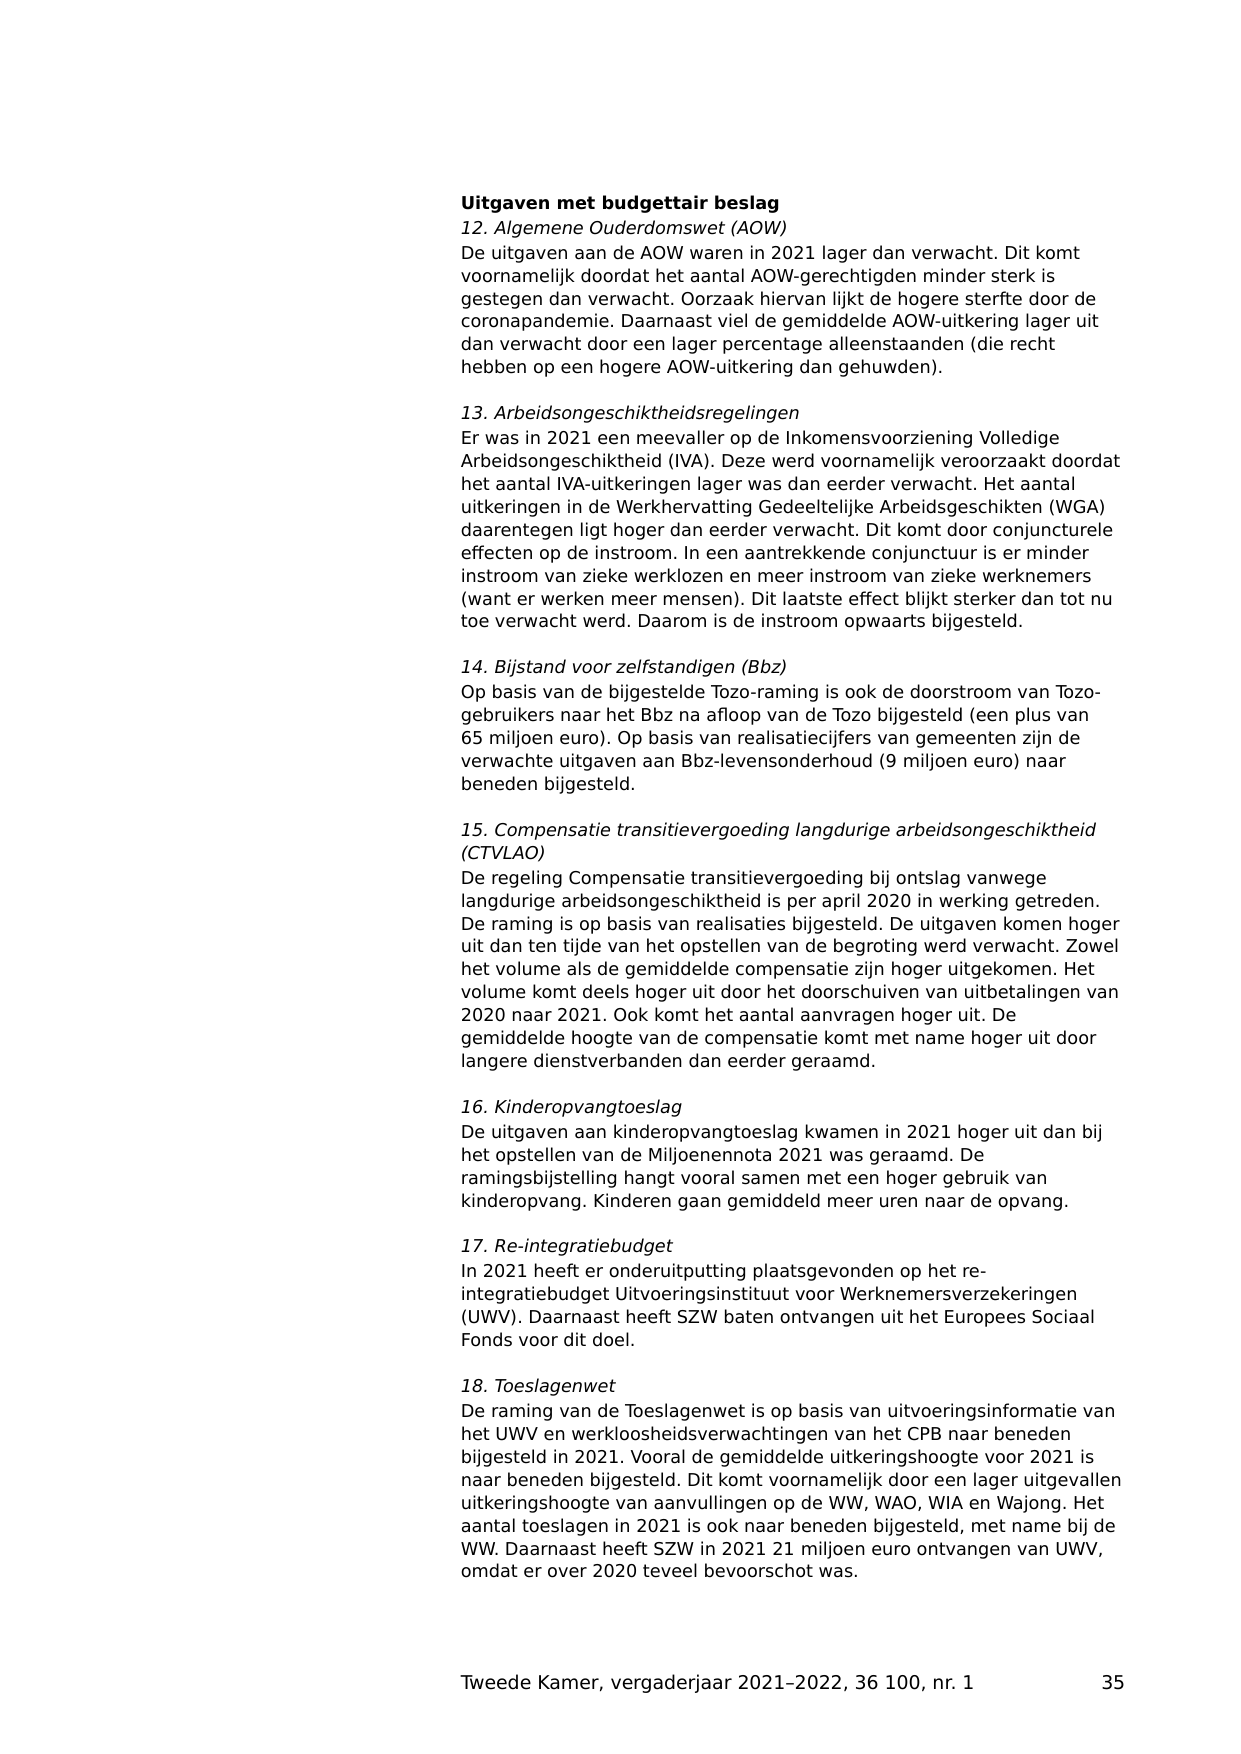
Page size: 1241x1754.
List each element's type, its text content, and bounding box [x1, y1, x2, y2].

text Uitgaven met budgettair beslag [461, 191, 1125, 214]
text De raming van de Toeslagenwet is op basis van uitvoeringsinformatie van het UWV en werkloosheidsverwachtingen van het CPB naar beneden bijgesteld in 2021. Vooral de gemiddelde uitkeringshoogte voor 2021 is naar beneden bijgesteld. Dit komt voornamelijk door een lager uitgevallen uitkeringshoogte van aanvullingen op de WW, WAO, WIA en Wajong. Het aantal toeslagen in 2021 is ook naar beneden bijgesteld, met name bij de WW. Daarnaast heeft SZW in 2021 21 miljoen euro ontvangen van UWV, omdat er over 2020 teveel bevoorschot was. [461, 1399, 1125, 1582]
text 12. Algemene Ouderdomswet (AOW) [461, 216, 1125, 239]
text 18. Toeslagenwet [461, 1374, 1125, 1397]
text Op basis van de bijgestelde Tozo-raming is ook de doorstroom van Tozo-gebruikers naar het Bbz na afloop van de Tozo bijgesteld (een plus van 65 miljoen euro). Op basis van realisatiecijfers van gemeenten zijn de verwachte uitgaven aan Bbz-levensonderhoud (9 miljoen euro) naar beneden bijgesteld. [461, 680, 1125, 795]
text De uitgaven aan kinderopvangtoeslag kwamen in 2021 hoger uit dan bij het opstellen van de Miljoenennota 2021 was geraamd. De ramingsbijstelling hangt vooral samen met een hoger gebruik van kinderopvang. Kinderen gaan gemiddeld meer uren naar de opvang. [461, 1120, 1125, 1212]
text 13. Arbeidsongeschiktheidsregelingen [461, 401, 1125, 424]
text De regeling Compensatie transitievergoeding bij ontslag vanwege langdurige arbeidsongeschiktheid is per april 2020 in werking getreden. De raming is op basis van realisaties bijgesteld. De uitgaven komen hoger uit dan ten tijde van het opstellen van de begroting werd verwacht. Zowel het volume als de gemiddelde compensatie zijn hoger uitgekomen. Het volume komt deels hoger uit door het doorschuiven van uitbetalingen van 2020 naar 2021. Ook komt het aantal aanvragen hoger uit. De gemiddelde hoogte van de compensatie komt met name hoger uit door langere dienstverbanden dan eerder geraamd. [461, 866, 1125, 1072]
text 17. Re-integratiebudget [461, 1234, 1125, 1257]
text Er was in 2021 een meevaller op de Inkomensvoorziening Volledige Arbeidsongeschiktheid (IVA). Deze werd voornamelijk veroorzaakt doordat het aantal IVA-uitkeringen lager was dan eerder verwacht. Het aantal uitkeringen in de Werkhervatting Gedeeltelijke Arbeidsgeschikten (WGA) daarentegen ligt hoger dan eerder verwacht. Dit komt door conjuncturele effecten op de instroom. In een aantrekkende conjunctuur is er minder instroom van zieke werklozen en meer instroom van zieke werknemers (want er werken meer mensen). Dit laatste effect blijkt sterker dan tot nu toe verwacht werd. Daarom is de instroom opwaarts bijgesteld. [461, 426, 1125, 632]
text 14. Bijstand voor zelfstandigen (Bbz) [461, 655, 1125, 678]
text 15. Compensatie transitievergoeding langdurige arbeidsongeschiktheid (CTVLAO) [461, 818, 1125, 864]
text 16. Kinderopvangtoeslag [461, 1095, 1125, 1118]
text De uitgaven aan de AOW waren in 2021 lager dan verwacht. Dit komt voornamelijk doordat het aantal AOW-gerechtigden minder sterk is gestegen dan verwacht. Oorzaak hiervan lijkt de hogere sterfte door de coronapandemie. Daarnaast viel de gemiddelde AOW-uitkering lager uit dan verwacht door een lager percentage alleenstaanden (die recht hebben op een hogere AOW-uitkering dan gehuwden). [461, 241, 1125, 378]
text In 2021 heeft er onderuitputting plaatsgevonden op het re-integratiebudget Uitvoeringsinstituut voor Werknemersverzekeringen (UWV). Daarnaast heeft SZW baten ontvangen uit het Europees Sociaal Fonds voor dit doel. [461, 1259, 1125, 1351]
